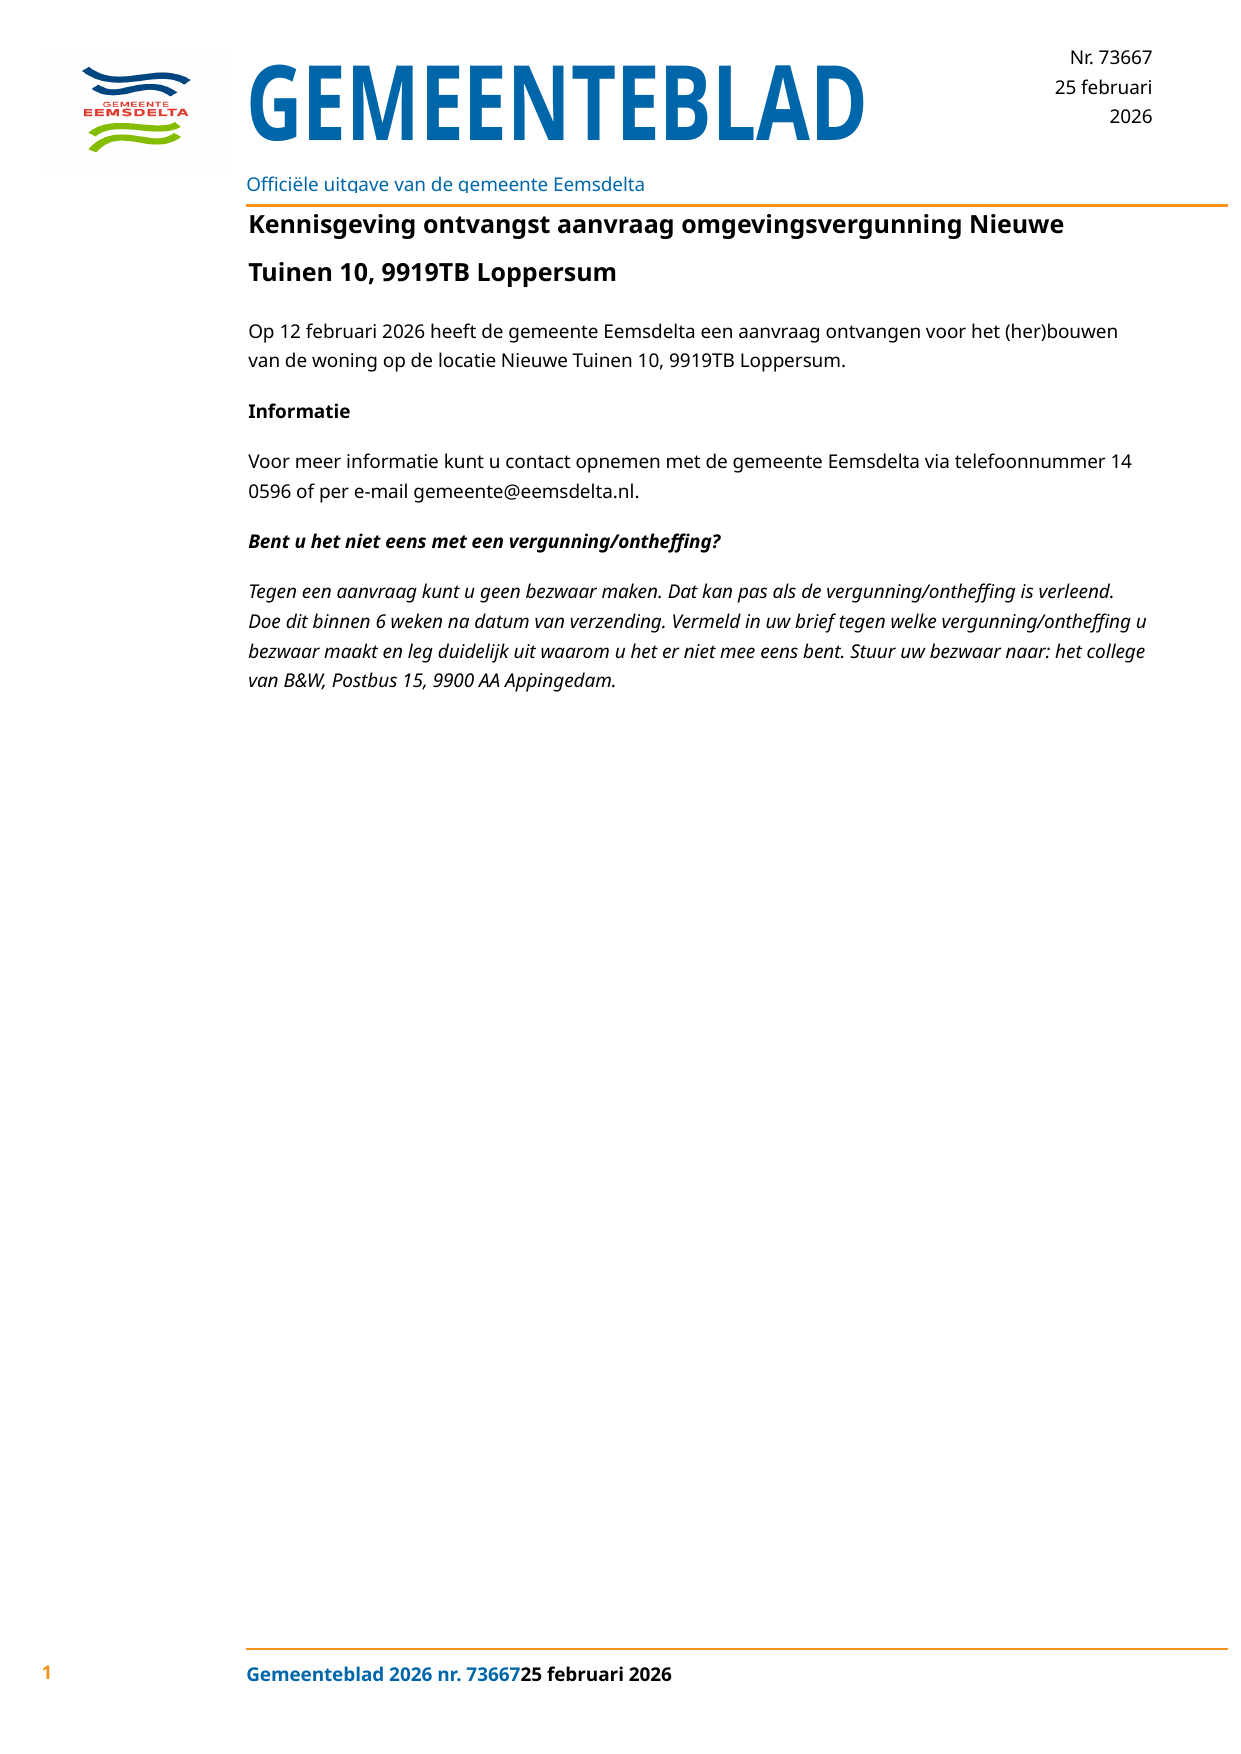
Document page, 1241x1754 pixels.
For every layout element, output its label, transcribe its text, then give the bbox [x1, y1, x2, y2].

text Kennisgeving ontvangst aanvraag omgevingsvergunning Nieuwe Tuinen 10, 9919TB Loppersum [248, 207, 1152, 288]
text Bent u het niet eens met een vergunning/ontheffing? [248, 528, 1152, 554]
text Voor meer informatie kunt u contact opnemen met de gemeente Eemsdelta via telefoonnummer 14 0596 of per e-mail gemeente@eemsdelta.nl. [248, 448, 1152, 504]
picture [41, 47, 231, 172]
text Op 12 februari 2026 heeft de gemeente Eemsdelta een aanvraag ontvangen voor het (her)bouwen van de woning op de locatie Nieuwe Tuinen 10, 9919TB Loppersum. [248, 318, 1152, 373]
text Informatie [248, 398, 1152, 424]
text Tegen een aanvraag kunt u geen bezwaar maken. Dat kan pas als de vergunning/ontheffing is verleend. Doe dit binnen 6 weken na datum van verzending. Vermeld in uw brief tegen welke vergunning/ontheffing u bezwaar maakt en leg duidelijk uit waarom u het er niet mee eens bent. Stuur uw bezwaar naar: het college van B&W, Postbus 15, 9900 AA Appingedam. [248, 579, 1152, 693]
